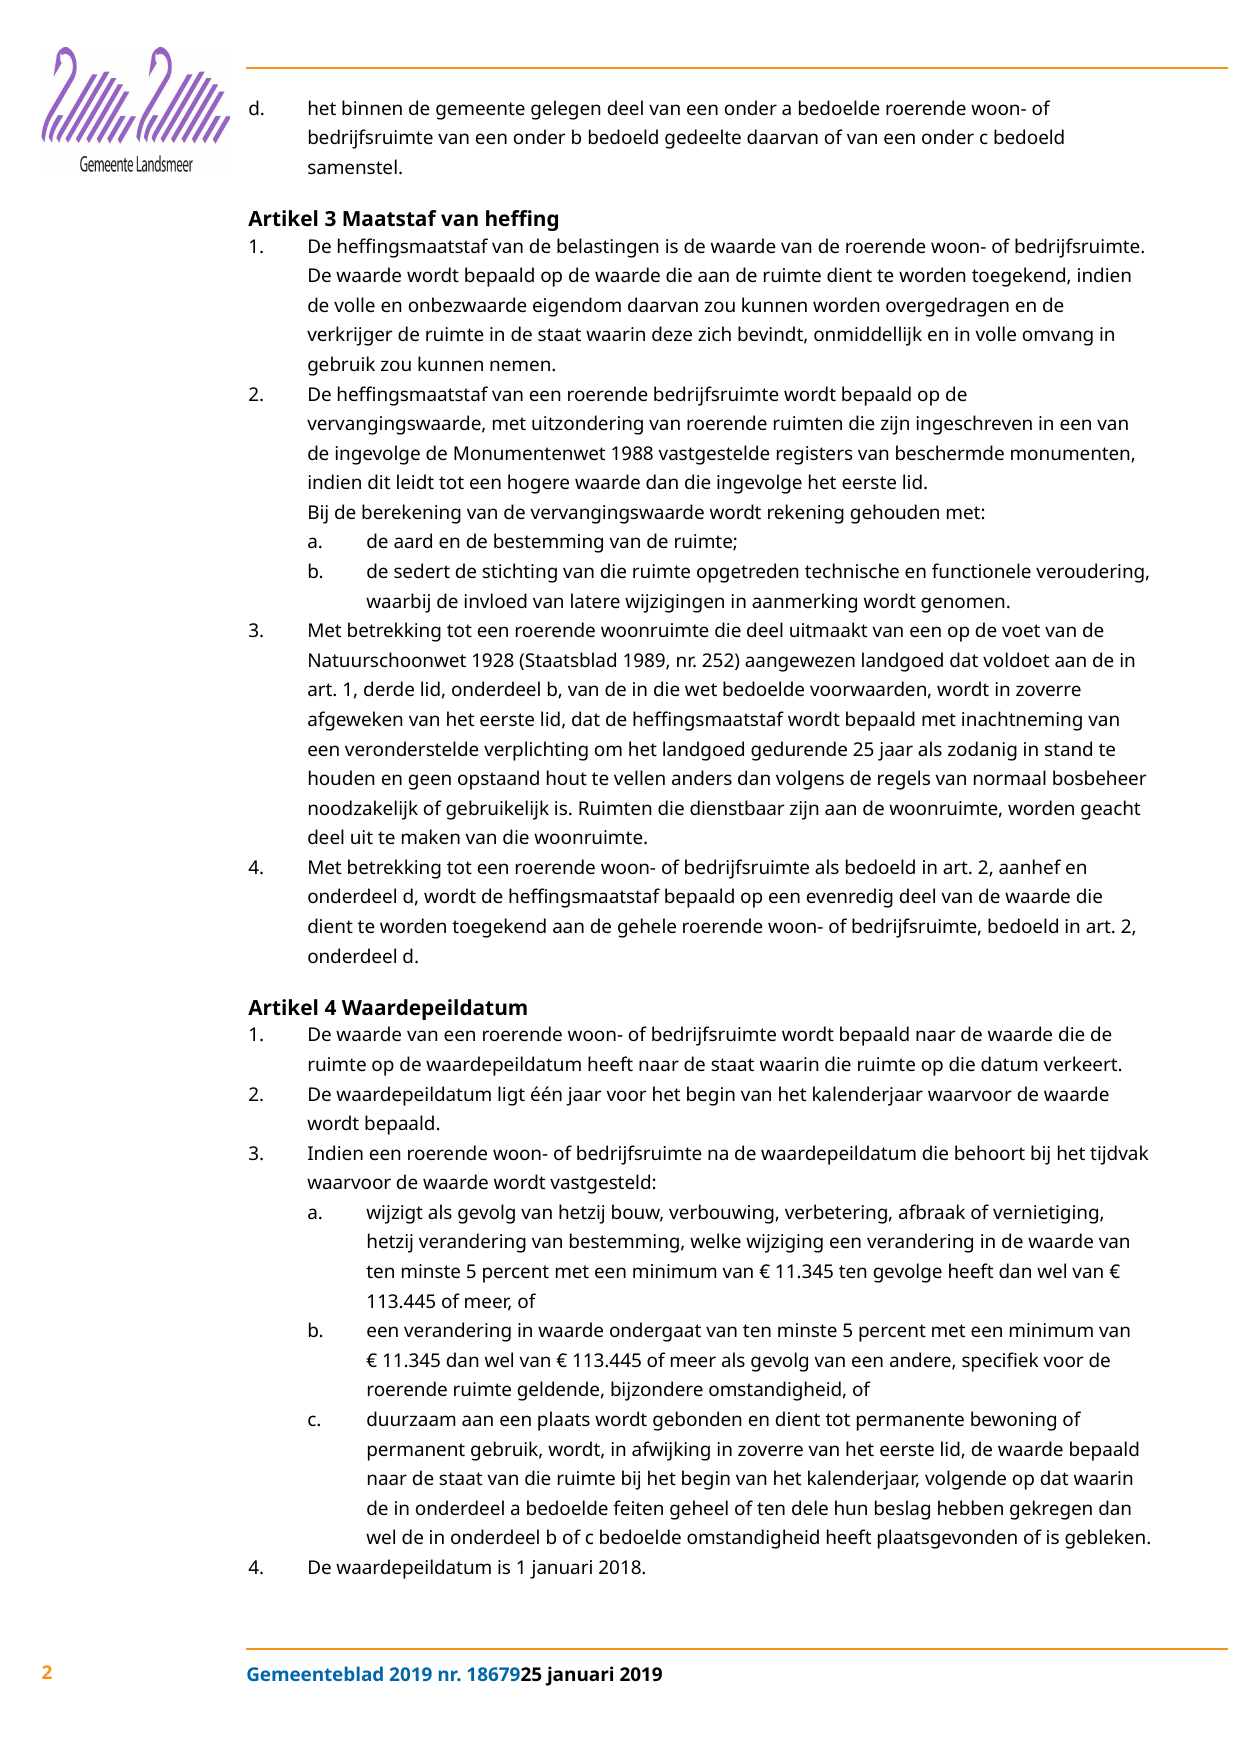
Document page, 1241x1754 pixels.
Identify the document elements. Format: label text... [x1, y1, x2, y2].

list De heffingsmaatstaf van een roerende bedrijfsruimte wordt bepaald op de vervangingswaarde, met uitzondering van roerende ruimten die zijn ingeschreven in een van de ingevolge de Monumentenwet 1988 vastgestelde registers van beschermde monumenten, indien dit leidt tot een hogere waarde dan die ingevolge het eerste lid. [248, 381, 1152, 495]
list De waarde van een roerende woon- of bedrijfsruimte wordt bepaald naar de waarde die de ruimte op de waardepeildatum heeft naar de staat waarin die ruimte op die datum verkeert. [248, 1022, 1152, 1077]
list Met betrekking tot een roerende woonruimte die deel uitmaakt van een op de voet van de Natuurschoonwet 1928 (Staatsblad 1989, nr. 252) aangewezen landgoed dat voldoet aan de in art. 1, derde lid, onderdeel b, van de in die wet bedoelde voorwaarden, wordt in zoverre afgeweken van het eerste lid, dat de heffingsmaatstaf wordt bepaald met inachtneming van een veronderstelde verplichting om het landgoed gedurende 25 jaar als zodanig in stand te houden en geen opstaand hout te vellen anders dan volgens de regels van normaal bosbeheer noodzakelijk of gebruikelijk is. Ruimten die dienstbaar zijn aan de woonruimte, worden geacht deel uit te maken van die woonruimte. [248, 617, 1152, 850]
list een verandering in waarde ondergaat van ten minste 5 percent met een minimum van € 11.345 dan wel van € 113.445 of meer als gevolg van een andere, specifiek voor de roerende ruimte geldende, bijzondere omstandigheid, of [307, 1317, 1152, 1402]
list de aard en de bestemming van de ruimte; [307, 529, 1152, 554]
picture [41, 47, 231, 172]
text Artikel 4 Waardepeildatum [248, 993, 1152, 1022]
list De waardepeildatum is 1 januari 2018. [248, 1554, 1152, 1580]
list duurzaam aan een plaats wordt gebonden en dient tot permanente bewoning of permanent gebruik, wordt, in afwijking in zoverre van het eerste lid, de waarde bepaald naar de staat van die ruimte bij het begin van het kalenderjaar, volgende op dat waarin de in onderdeel a bedoelde feiten geheel of ten dele hun beslag hebben gekregen dan wel de in onderdeel b of c bedoelde omstandigheid heeft plaatsgevonden of is gebleken. [307, 1406, 1152, 1550]
list Bij de berekening van de vervangingswaarde wordt rekening gehouden met: [248, 499, 1152, 525]
list Met betrekking tot een roerende woon- of bedrijfsruimte als bedoeld in art. 2, aanhef en onderdeel d, wordt de heffingsmaatstaf bepaald op een evenredig deel van de waarde die dient te worden toegekend aan de gehele roerende woon- of bedrijfsruimte, bedoeld in art. 2, onderdeel d. [248, 854, 1152, 968]
list het binnen de gemeente gelegen deel van een onder a bedoelde roerende woon- of bedrijfsruimte van een onder b bedoeld gedeelte daarvan of van een onder c bedoeld samenstel. [248, 95, 1152, 180]
list Indien een roerende woon- of bedrijfsruimte na de waardepeildatum die behoort bij het tijdvak waarvoor de waarde wordt vastgesteld: [248, 1140, 1152, 1195]
text Artikel 3 Maatstaf van heffing [248, 204, 1152, 233]
list de sedert de stichting van die ruimte opgetreden technische en functionele veroudering, waarbij de invloed van latere wijzigingen in aanmerking wordt genomen. [307, 558, 1152, 613]
list De heffingsmaatstaf van de belastingen is de waarde van de roerende woon- of bedrijfsruimte. De waarde wordt bepaald op de waarde die aan de ruimte dient te worden toegekend, indien de volle en onbezwaarde eigendom daarvan zou kunnen worden overgedragen en de verkrijger de ruimte in de staat waarin deze zich bevindt, onmiddellijk en in volle omvang in gebruik zou kunnen nemen. [248, 233, 1152, 377]
list wijzigt als gevolg van hetzij bouw, verbouwing, verbetering, afbraak of vernietiging, hetzij verandering van bestemming, welke wijziging een verandering in de waarde van ten minste 5 percent met een minimum van € 11.345 ten gevolge heeft dan wel van € 113.445 of meer, of [307, 1199, 1152, 1314]
list De waardepeildatum ligt één jaar voor het begin van het kalenderjaar waarvoor de waarde wordt bepaald. [248, 1081, 1152, 1136]
